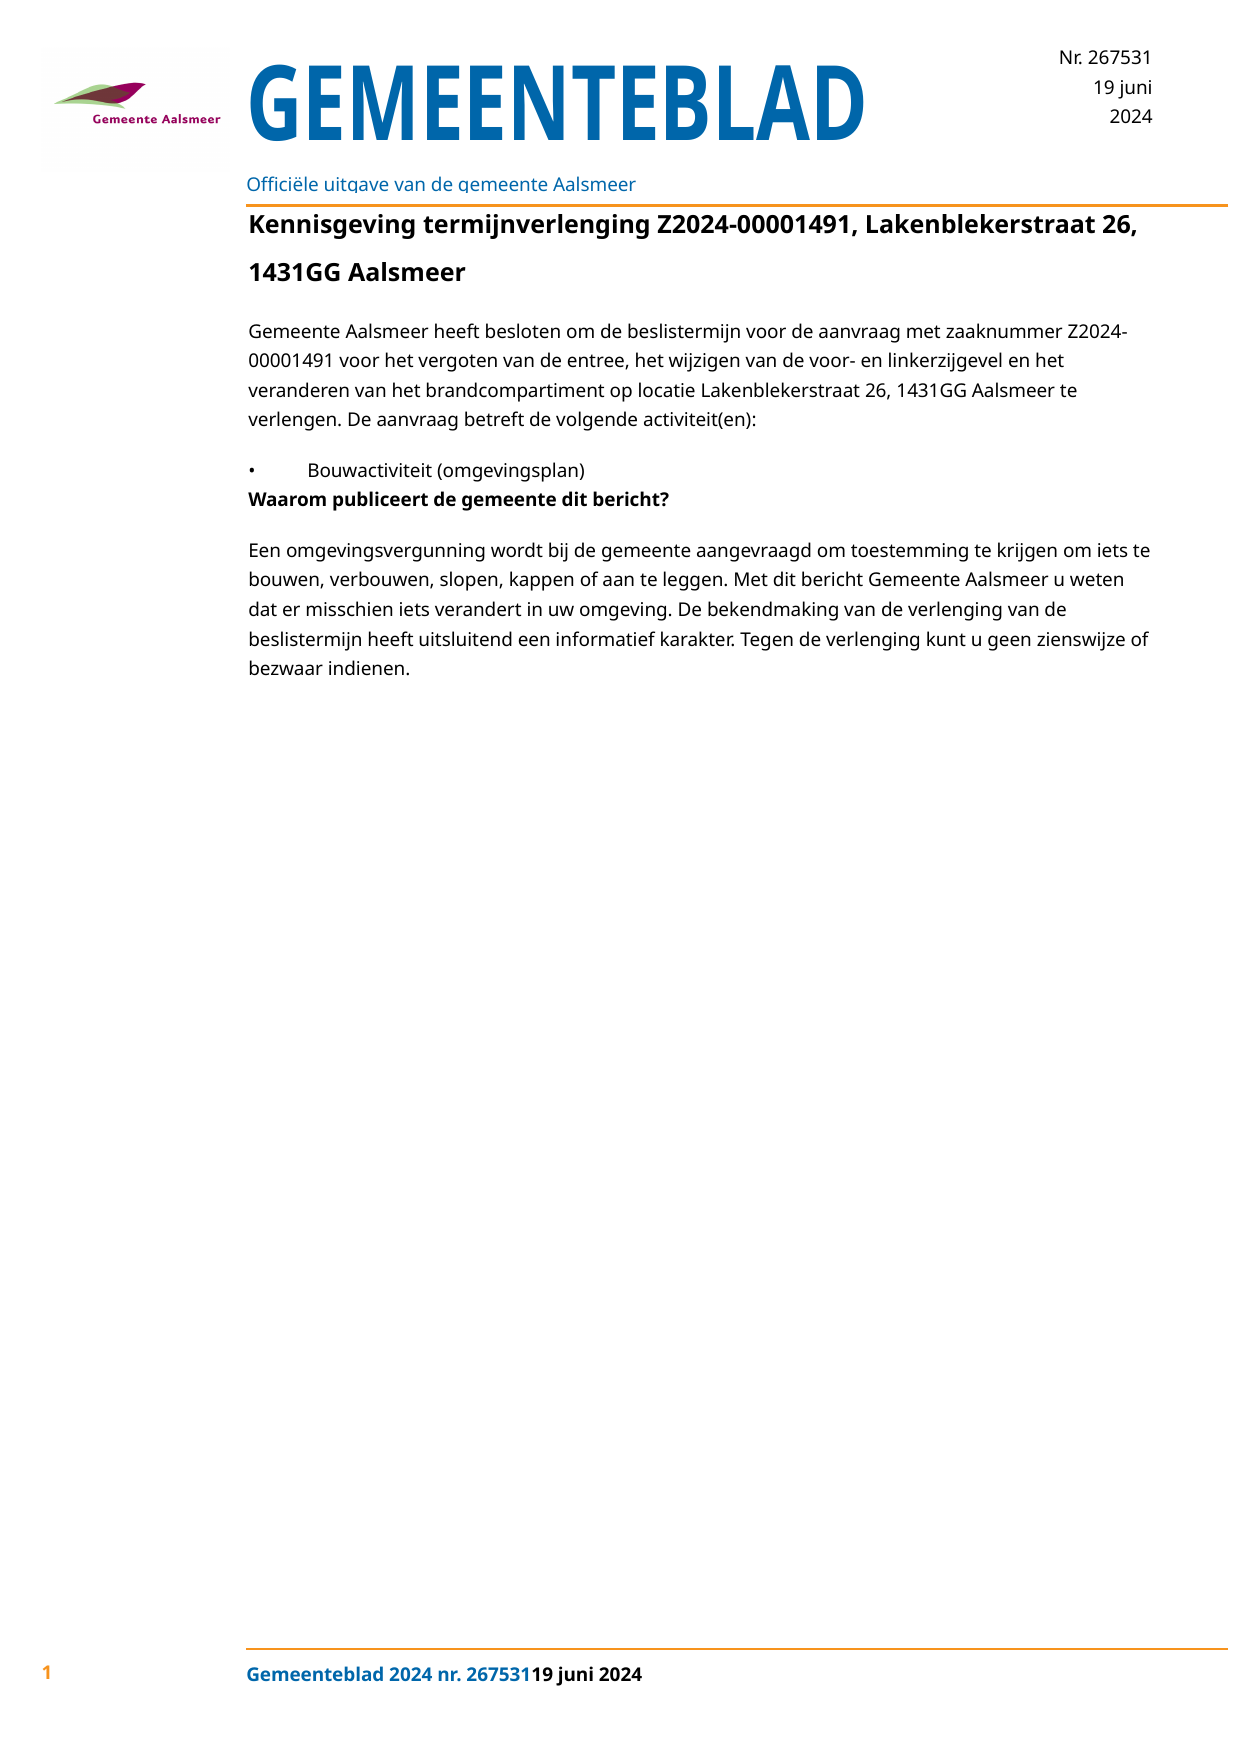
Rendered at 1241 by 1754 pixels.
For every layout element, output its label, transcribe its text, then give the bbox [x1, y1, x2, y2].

text Kennisgeving termijnverlenging Z2024-00001491, Lakenblekerstraat 26, 1431GG Aalsmeer [248, 207, 1152, 288]
text Gemeente Aalsmeer heeft besloten om de beslistermijn voor de aanvraag met zaaknummer Z2024-00001491 voor het vergoten van de entree, het wijzigen van de voor- en linkerzijgevel en het veranderen van het brandcompartiment op locatie Lakenblekerstraat 26, 1431GG Aalsmeer te verlengen. De aanvraag betreft de volgende activiteit(en): [248, 318, 1152, 432]
text Waarom publiceert de gemeente dit bericht? [248, 487, 1152, 512]
list Bouwactiviteit (omgevingsplan) [248, 457, 1152, 483]
picture [41, 47, 231, 172]
text Een omgevingsvergunning wordt bij de gemeente aangevraagd om toestemming te krijgen om iets te bouwen, verbouwen, slopen, kappen of aan te leggen. Met dit bericht Gemeente Aalsmeer u weten dat er misschien iets verandert in uw omgeving. De bekendmaking van de verlenging van de beslistermijn heeft uitsluitend een informatief karakter. Tegen de verlenging kunt u geen zienswijze of bezwaar indienen. [248, 537, 1152, 681]
